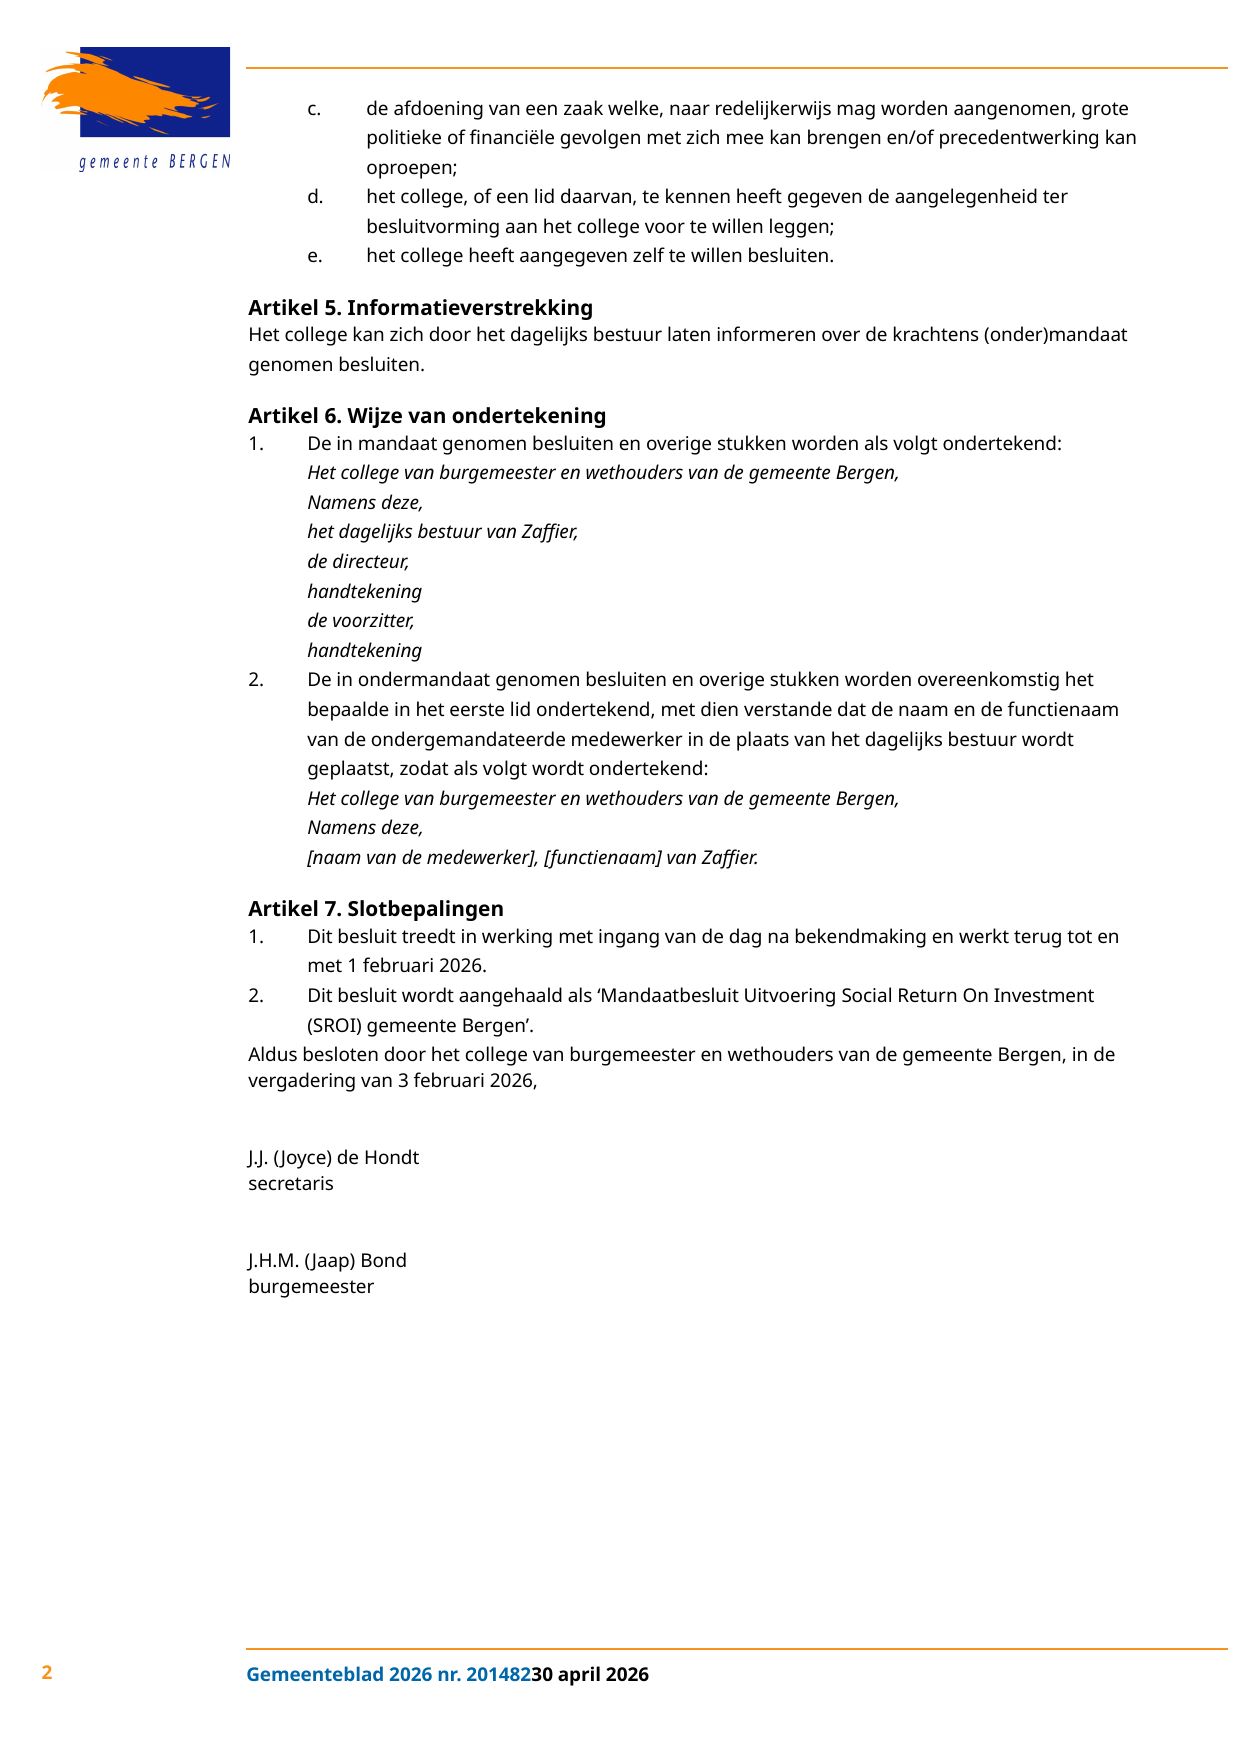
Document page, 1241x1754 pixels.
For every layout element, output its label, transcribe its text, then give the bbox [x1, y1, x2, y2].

list handtekening [248, 637, 1152, 663]
text Het college kan zich door het dagelijks bestuur laten informeren over de krachtens (onder)mandaat genomen besluiten. [248, 322, 1152, 377]
text J.J. (Joyce) de Hondt [248, 1144, 1152, 1170]
list De in mandaat genomen besluiten en overige stukken worden als volgt ondertekend: [248, 430, 1152, 456]
list de voorzitter, [248, 607, 1152, 633]
picture [41, 47, 231, 172]
list [naam van de medewerker], [functienaam] van Zaffier. [248, 844, 1152, 870]
list handtekening [248, 578, 1152, 604]
list Het college van burgemeester en wethouders van de gemeente Bergen, [248, 459, 1152, 485]
text Aldus besloten door het college van burgemeester en wethouders van de gemeente Bergen, in de vergadering van 3 februari 2026, [248, 1041, 1152, 1093]
list het college heeft aangegeven zelf te willen besluiten. [307, 243, 1152, 268]
list het dagelijks bestuur van Zaffier, [248, 519, 1152, 544]
list Namens deze, [248, 814, 1152, 840]
list Het college van burgemeester en wethouders van de gemeente Bergen, [248, 785, 1152, 811]
list de afdoening van een zaak welke, naar redelijkerwijs mag worden aangenomen, grote politieke of financiële gevolgen met zich mee kan brengen en/of precedentwerking kan oproepen; [307, 95, 1152, 180]
list het college, of een lid daarvan, te kennen heeft gegeven de aangelegenheid ter besluitvorming aan het college voor te willen leggen; [307, 183, 1152, 239]
text secretaris [248, 1170, 1152, 1196]
text Artikel 7. Slotbepalingen [248, 894, 1152, 923]
list Dit besluit wordt aangehaald als ‘Mandaatbesluit Uitvoering Social Return On Investment (SROI) gemeente Bergen’. [248, 982, 1152, 1037]
text J.H.M. (Jaap) Bond [248, 1247, 1152, 1273]
text burgemeester [248, 1273, 1152, 1299]
list Dit besluit treedt in werking met ingang van de dag na bekendmaking en werkt terug tot en met 1 februari 2026. [248, 923, 1152, 978]
list de directeur, [248, 548, 1152, 574]
text Artikel 6. Wijze van ondertekening [248, 402, 1152, 430]
list Namens deze, [248, 489, 1152, 515]
list De in ondermandaat genomen besluiten en overige stukken worden overeenkomstig het bepaalde in het eerste lid ondertekend, met dien verstande dat de naam en de functienaam van de ondergemandateerde medewerker in de plaats van het dagelijks bestuur wordt geplaatst, zodat als volgt wordt ondertekend: [248, 667, 1152, 781]
text Artikel 5. Informatieverstrekking [248, 293, 1152, 322]
